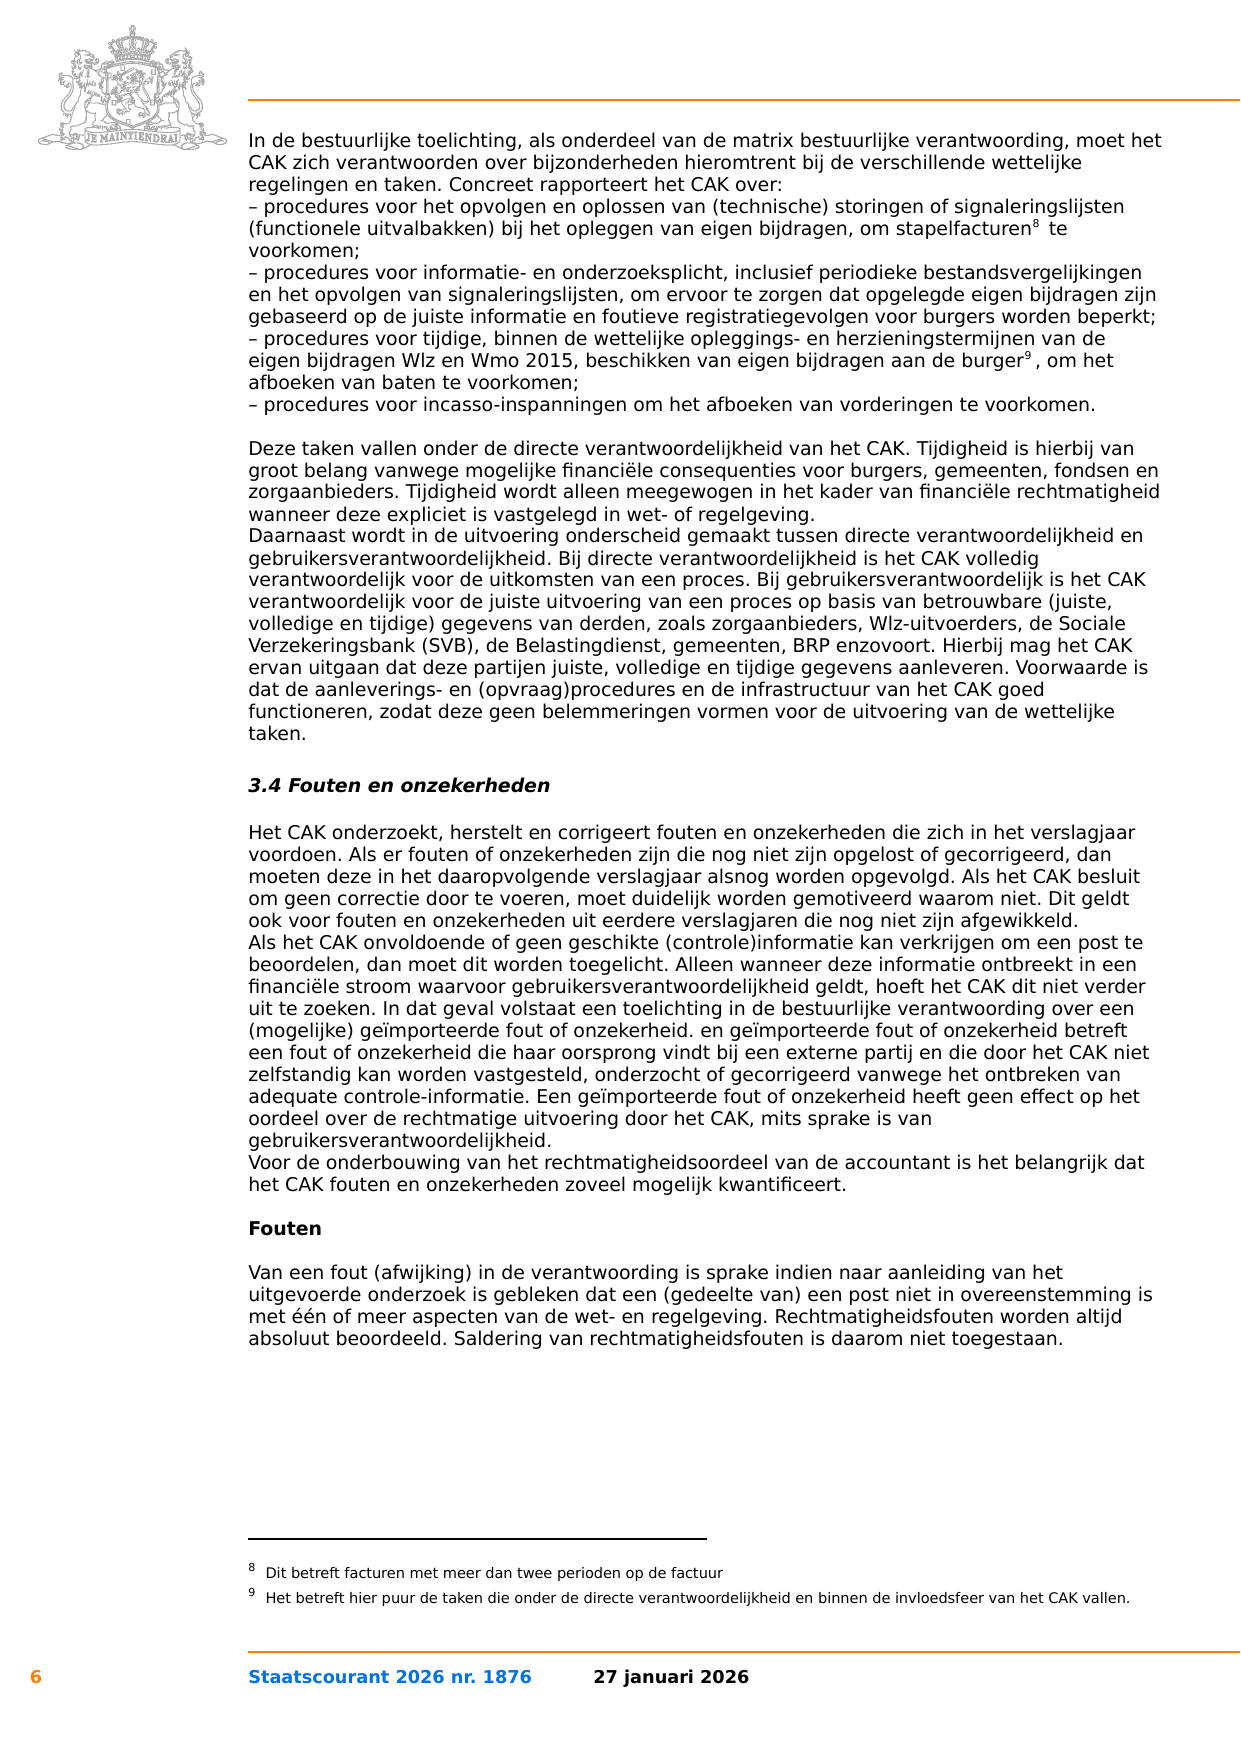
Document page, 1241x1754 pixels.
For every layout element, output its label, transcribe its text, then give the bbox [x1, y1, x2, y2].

text – procedures voor incasso-inspanningen om het afboeken van vorderingen te voorkomen. [248, 394, 1163, 416]
text In de bestuurlijke toelichting, als onderdeel van de matrix bestuurlijke verantwoording, moet het CAK zich verantwoorden over bijzonderheden hieromtrent bij de verschillende wettelijke regelingen en taken. Concreet rapporteert het CAK over: [248, 130, 1163, 196]
text – procedures voor het opvolgen en oplossen van (technische) storingen of signaleringslijsten (functionele uitvalbakken) bij het opleggen van eigen bijdragen, om stapelfacturen te voorkomen; [248, 196, 1163, 262]
text Voor de onderbouwing van het rechtmatigheidsoordeel van de accountant is het belangrijk dat het CAK fouten en onzekerheden zoveel mogelijk kwantificeert. [248, 1152, 1163, 1196]
subtitle 3.4 Fouten en onzekerheden [248, 775, 1163, 797]
text Als het CAK onvoldoende of geen geschikte (controle)informatie kan verkrijgen om een post te beoordelen, dan moet dit worden toegelicht. Alleen wanneer deze informatie ontbreekt in een financiële stroom waarvoor gebruikersverantwoordelijkheid geldt, hoeft het CAK dit niet verder uit te zoeken. In dat geval volstaat een toelichting in de bestuurlijke verantwoording over een (mogelijke) geïmporteerde fout of onzekerheid. en geïmporteerde fout of onzekerheid betreft een fout of onzekerheid die haar oorsprong vindt bij een externe partij en die door het CAK niet zelfstandig kan worden vastgesteld, onderzocht of gecorrigeerd vanwege het ontbreken van adequate controle-informatie. Een geïmporteerde fout of onzekerheid heeft geen effect op het oordeel over de rechtmatige uitvoering door het CAK, mits sprake is van gebruikersverantwoordelijkheid. [248, 932, 1163, 1152]
subtitle Fouten [248, 1218, 1163, 1240]
text Daarnaast wordt in de uitvoering onderscheid gemaakt tussen directe verantwoordelijkheid en gebruikersverantwoordelijkheid. Bij directe verantwoordelijkheid is het CAK volledig verantwoordelijk voor de uitkomsten van een proces. Bij gebruikersverantwoordelijk is het CAK verantwoordelijk voor de juiste uitvoering van een proces op basis van betrouwbare (juiste, volledige en tijdige) gegevens van derden, zoals zorgaanbieders, Wlz-uitvoerders, de Sociale Verzekeringsbank (SVB), de Belastingdienst, gemeenten, BRP enzovoort. Hierbij mag het CAK ervan uitgaan dat deze partijen juiste, volledige en tijdige gegevens aanleveren. Voorwaarde is dat de aanleverings- en (opvraag)procedures en de infrastructuur van het CAK goed functioneren, zodat deze geen belemmeringen vormen voor de uitvoering van de wettelijke taken. [248, 525, 1163, 745]
text Dit betreft facturen met meer dan twee perioden op de factuur [248, 1561, 1163, 1583]
text Deze taken vallen onder de directe verantwoordelijkheid van het CAK. Tijdigheid is hierbij van groot belang vanwege mogelijke financiële consequenties voor burgers, gemeenten, fondsen en zorgaanbieders. Tijdigheid wordt alleen meegewogen in het kader van financiële rechtmatigheid wanneer deze expliciet is vastgelegd in wet- of regelgeving. [248, 437, 1163, 525]
picture [38, 25, 227, 150]
text Van een fout (afwijking) in de verantwoording is sprake indien naar aanleiding van het uitgevoerde onderzoek is gebleken dat een (gedeelte van) een post niet in overeenstemming is met één of meer aspecten van de wet- en regelgeving. Rechtmatigheidsfouten worden altijd absoluut beoordeeld. Saldering van rechtmatigheidsfouten is daarom niet toegestaan. [248, 1262, 1163, 1349]
text – procedures voor informatie- en onderzoeksplicht, inclusief periodieke bestandsvergelijkingen en het opvolgen van signaleringslijsten, om ervoor te zorgen dat opgelegde eigen bijdragen zijn gebaseerd op de juiste informatie en foutieve registratiegevolgen voor burgers worden beperkt; [248, 262, 1163, 328]
text Het betreft hier puur de taken die onder de directe verantwoordelijkheid en binnen de invloedsfeer van het CAK vallen. [248, 1586, 1163, 1608]
text – procedures voor tijdige, binnen de wettelijke opleggings- en herzieningstermijnen van de eigen bijdragen Wlz en Wmo 2015, beschikken van eigen bijdragen aan de burger, om het afboeken van baten te voorkomen; [248, 328, 1163, 394]
text Het CAK onderzoekt, herstelt en corrigeert fouten en onzekerheden die zich in het verslagjaar voordoen. Als er fouten of onzekerheden zijn die nog niet zijn opgelost of gecorrigeerd, dan moeten deze in het daaropvolgende verslagjaar alsnog worden opgevolgd. Als het CAK besluit om geen correctie door te voeren, moet duidelijk worden gemotiveerd waarom niet. Dit geldt ook voor fouten en onzekerheden uit eerdere verslagjaren die nog niet zijn afgewikkeld. [248, 822, 1163, 932]
